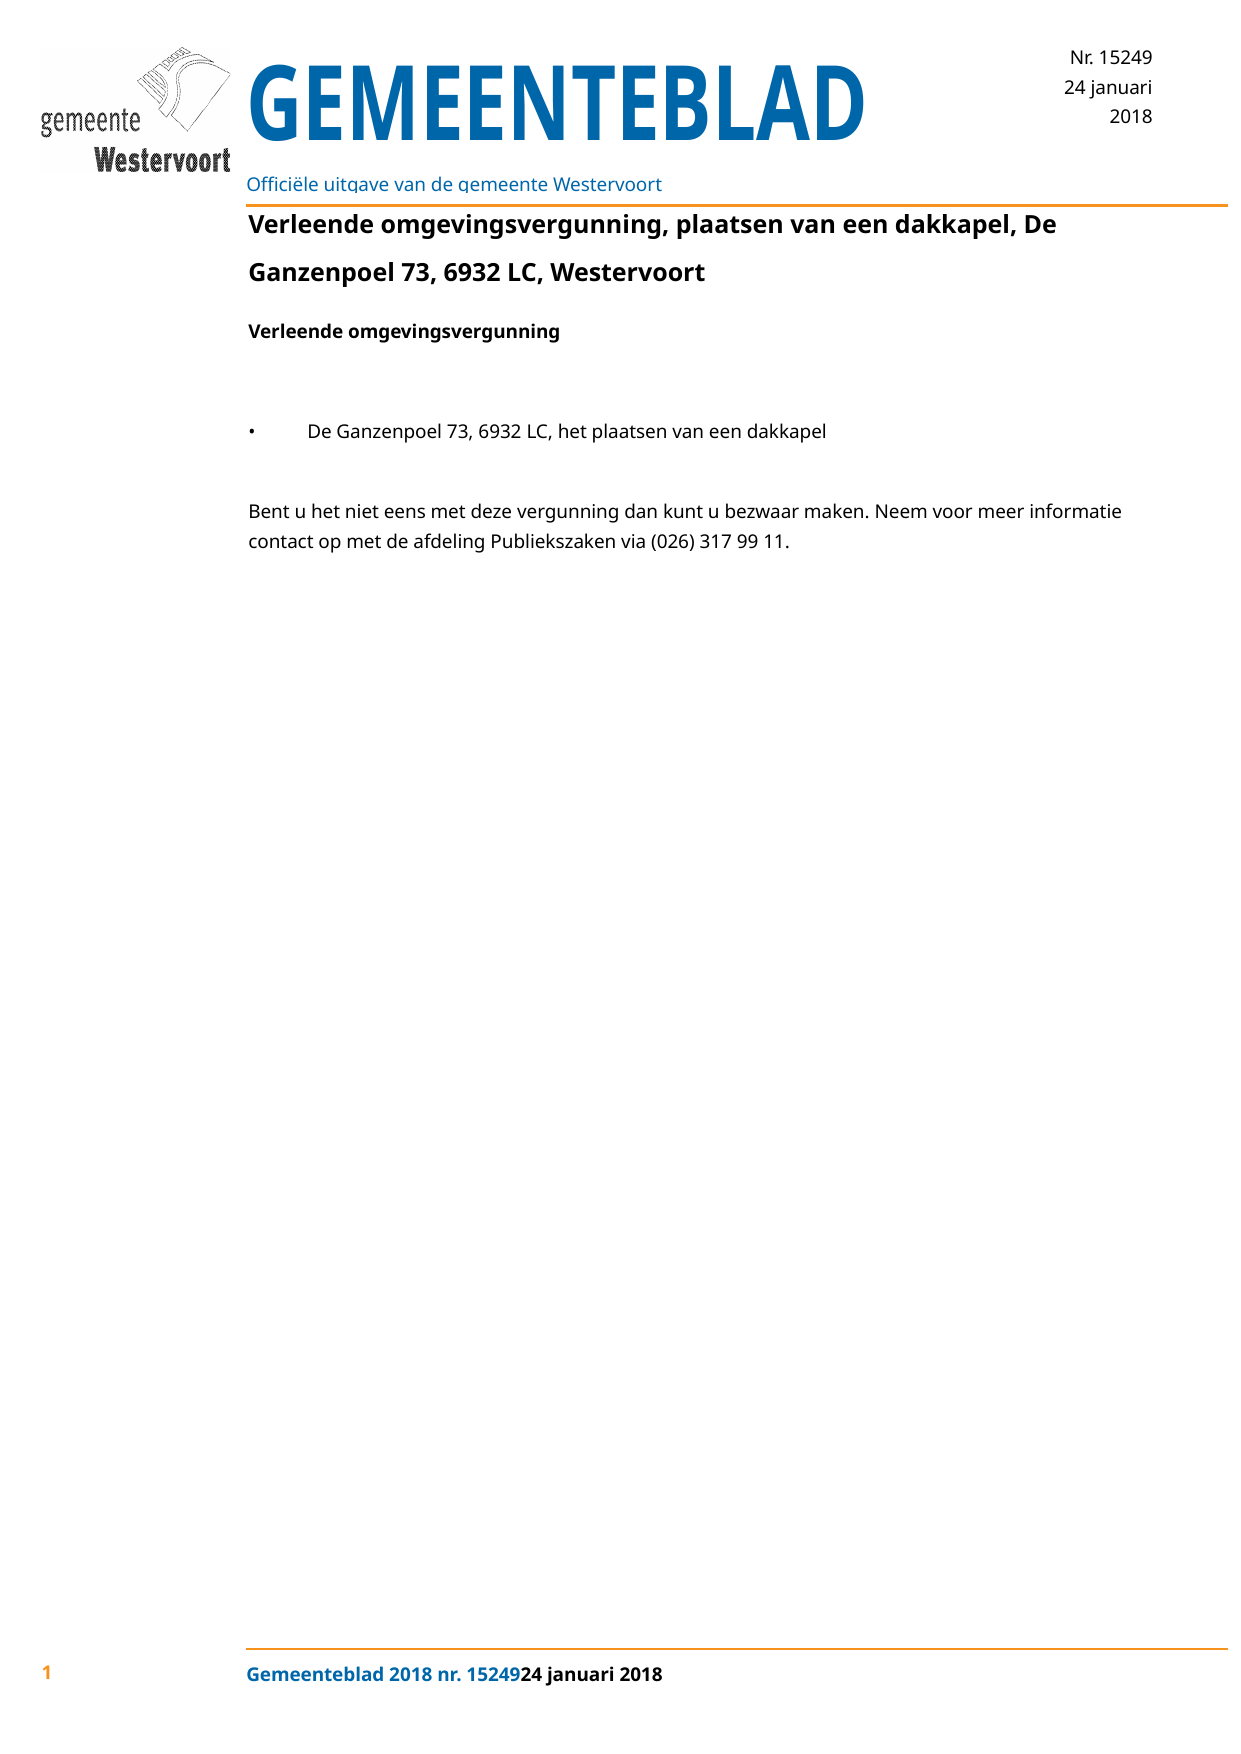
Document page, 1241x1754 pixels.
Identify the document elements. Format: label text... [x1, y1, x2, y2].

list De Ganzenpoel 73, 6932 LC, het plaatsen van een dakkapel [248, 419, 1152, 444]
picture [41, 47, 231, 172]
text Verleende omgevingsvergunning, plaatsen van een dakkapel, De Ganzenpoel 73, 6932 LC, Westervoort [248, 207, 1152, 288]
text Bent u het niet eens met deze vergunning dan kunt u bezwaar maken. Neem voor meer informatie contact op met de afdeling Publiekszaken via (026) 317 99 11. [248, 499, 1152, 554]
text Verleende omgevingsvergunning [248, 318, 1152, 344]
